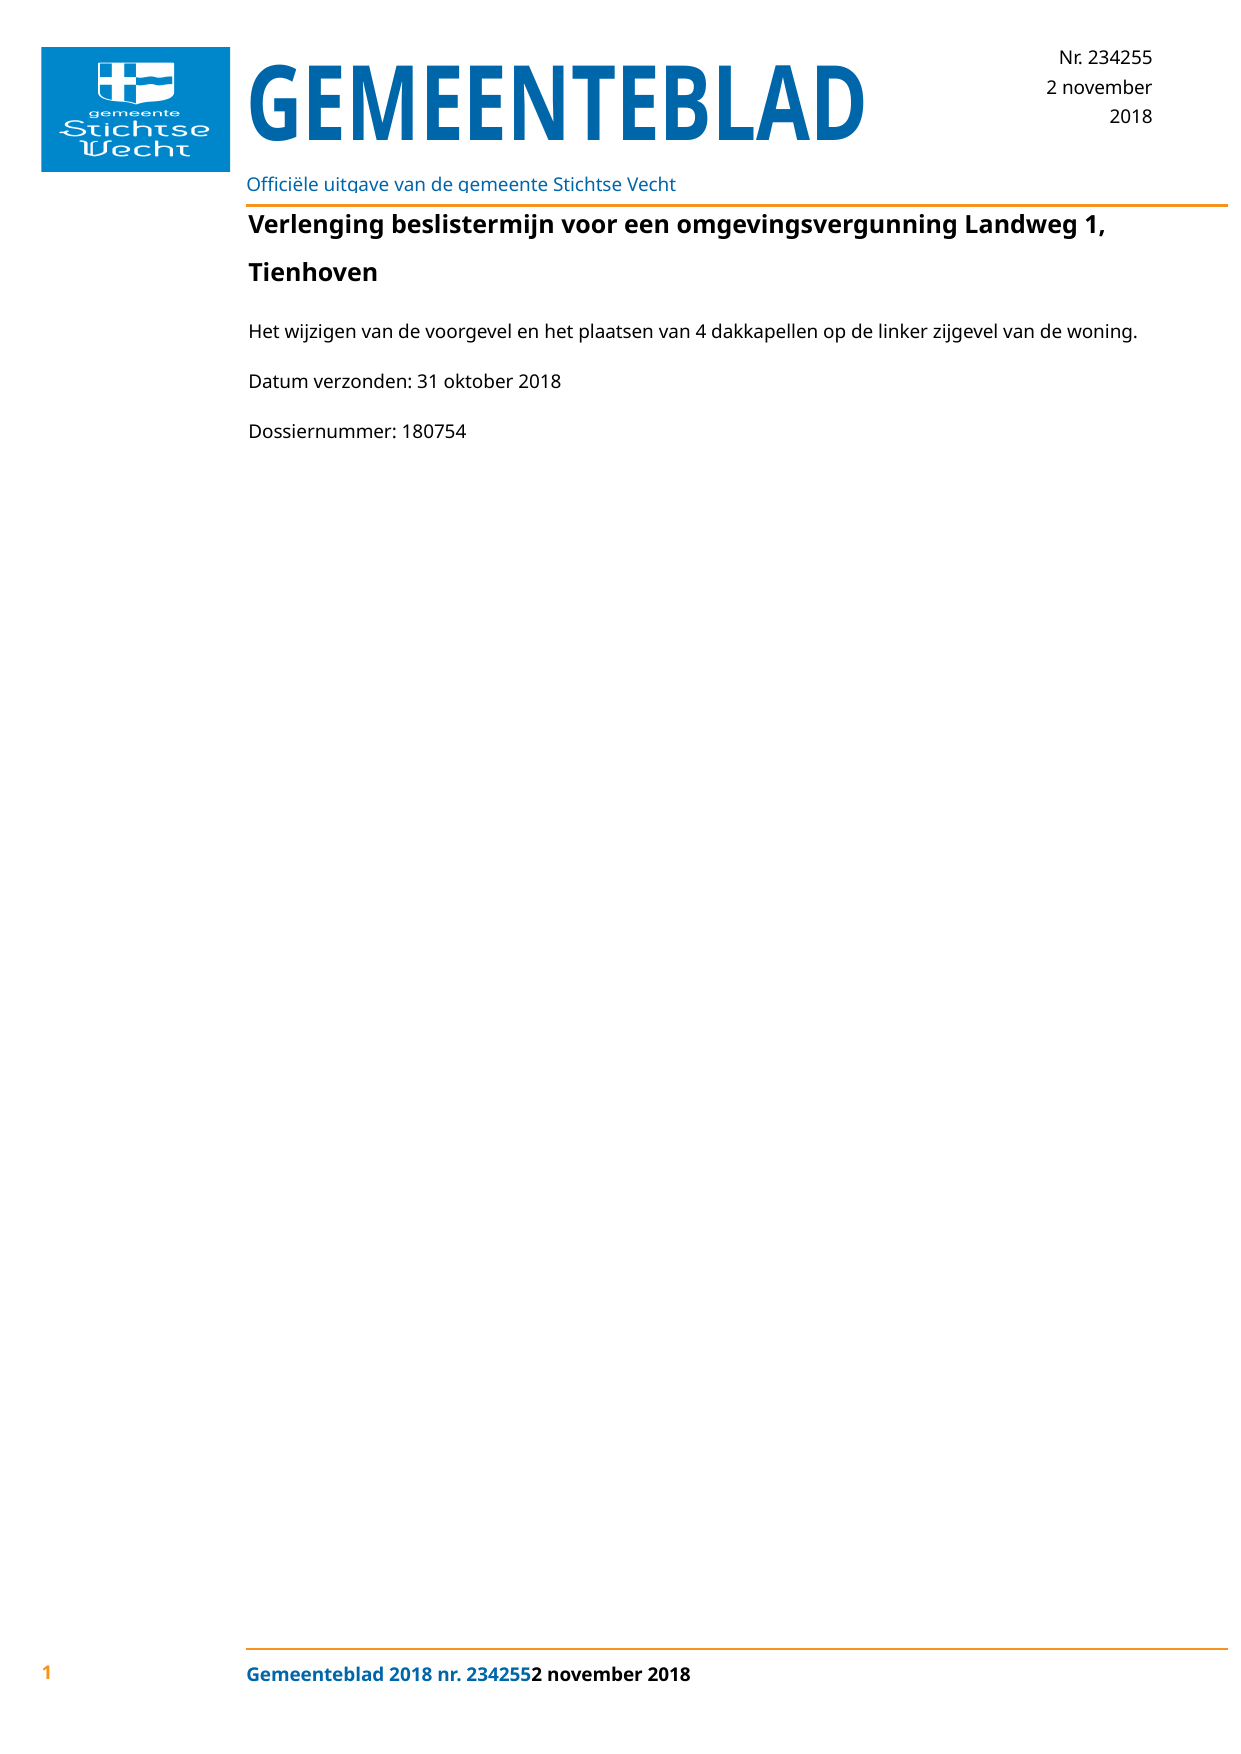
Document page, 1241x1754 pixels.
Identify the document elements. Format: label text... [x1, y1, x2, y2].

text Verlenging beslistermijn voor een omgevingsvergunning Landweg 1, Tienhoven [248, 207, 1152, 288]
text Datum verzonden: 31 oktober 2018 [248, 368, 1152, 394]
picture [137, 63, 174, 103]
text Het wijzigen van de voorgevel en het plaatsen van 4 dakkapellen op de linker zijgevel van de woning. [248, 318, 1152, 344]
text Dossiernummer: 180754 [248, 419, 1152, 444]
picture [99, 63, 135, 101]
